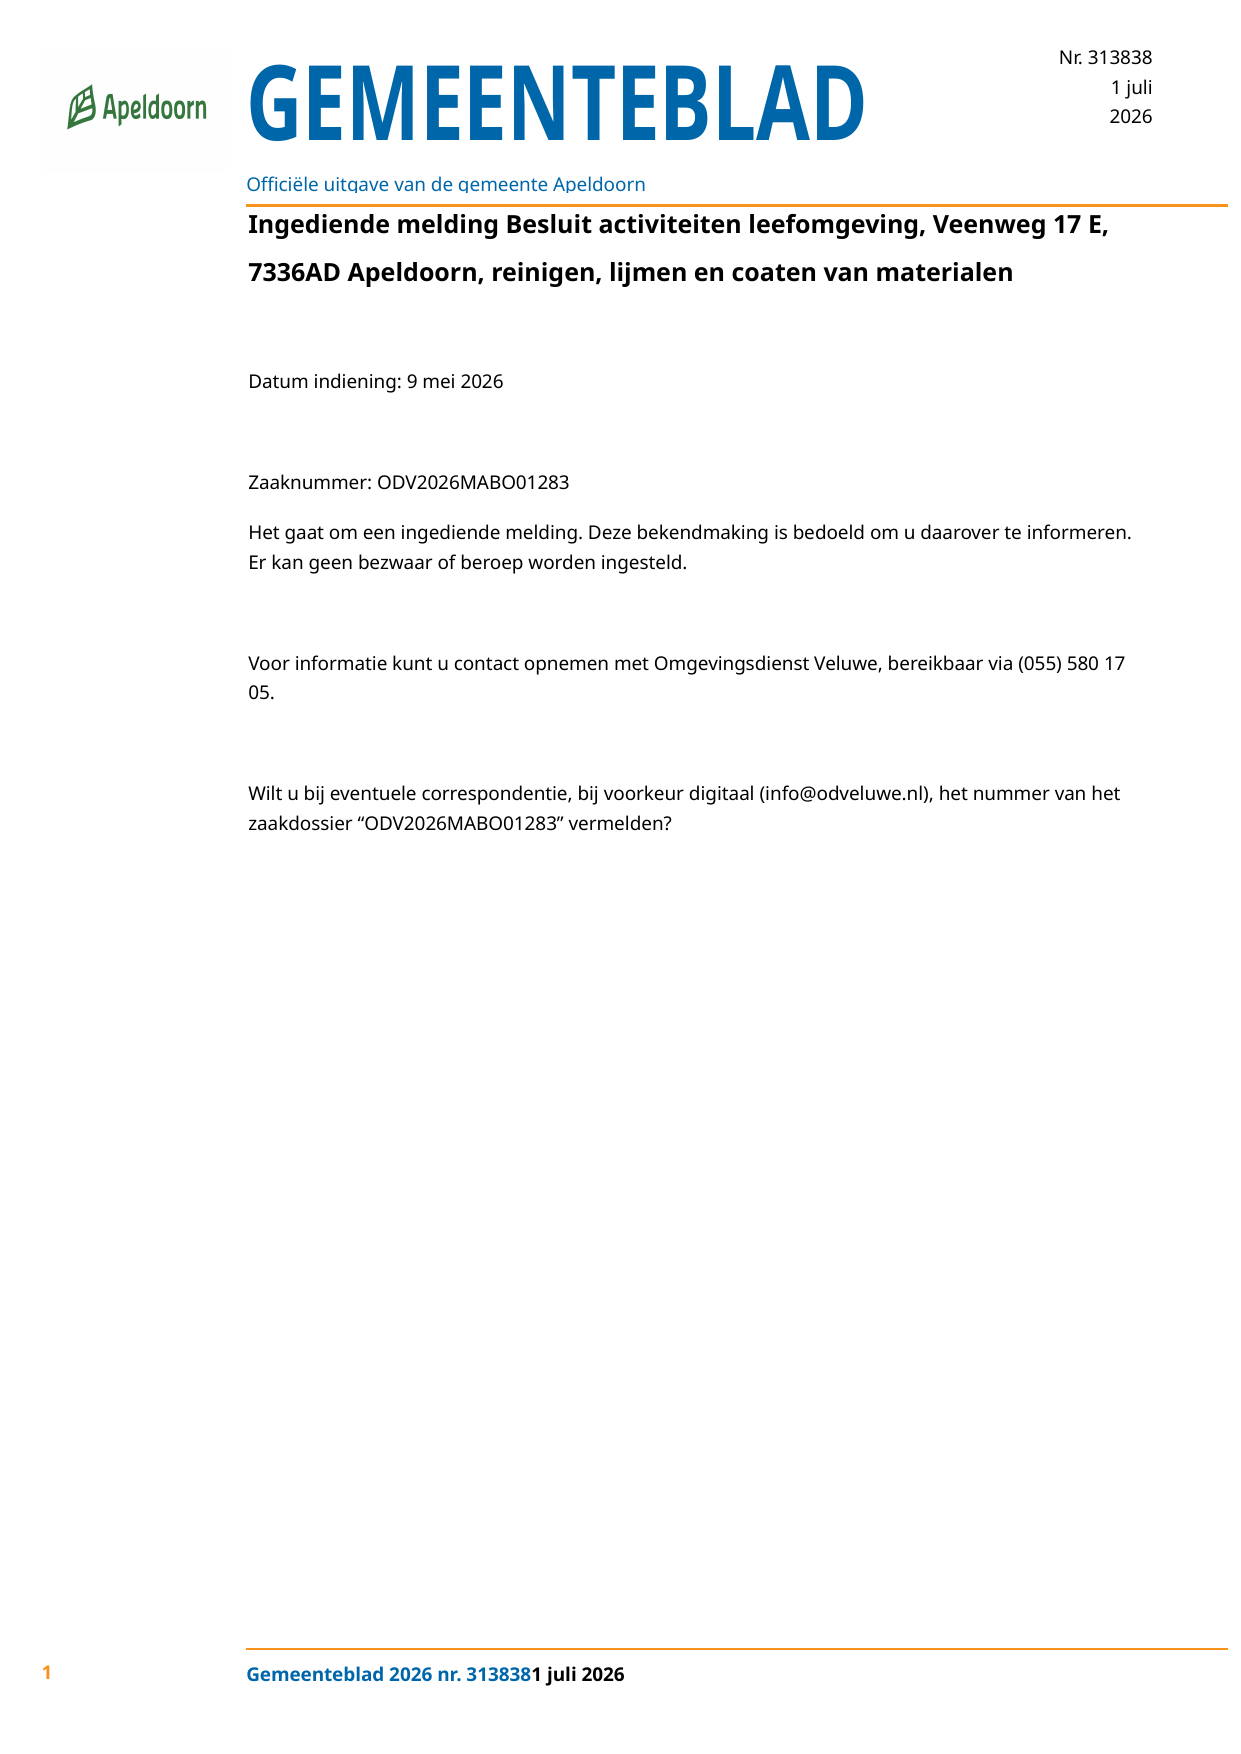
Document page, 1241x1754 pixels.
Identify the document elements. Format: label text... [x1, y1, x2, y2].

text Ingediende melding Besluit activiteiten leefomgeving, Veenweg 17 E, 7336AD Apeldoorn, reinigen, lijmen en coaten van materialen [248, 207, 1152, 288]
text Datum indiening: 9 mei 2026 [248, 368, 1152, 394]
text Zaaknummer: ODV2026MABO01283 [248, 469, 1152, 495]
text Wilt u bij eventuele correspondentie, bij voorkeur digitaal (info@odveluwe.nl), het nummer van het zaakdossier “ODV2026MABO01283” vermelden? [248, 780, 1152, 836]
text Het gaat om een ingediende melding. Deze bekendmaking is bedoeld om u daarover te informeren. Er kan geen bezwaar of beroep worden ingesteld. [248, 519, 1152, 575]
text Voor informatie kunt u contact opnemen met Omgevingsdienst Veluwe, bereikbaar via (055) 580 17 05. [248, 650, 1152, 705]
picture [41, 47, 231, 172]
